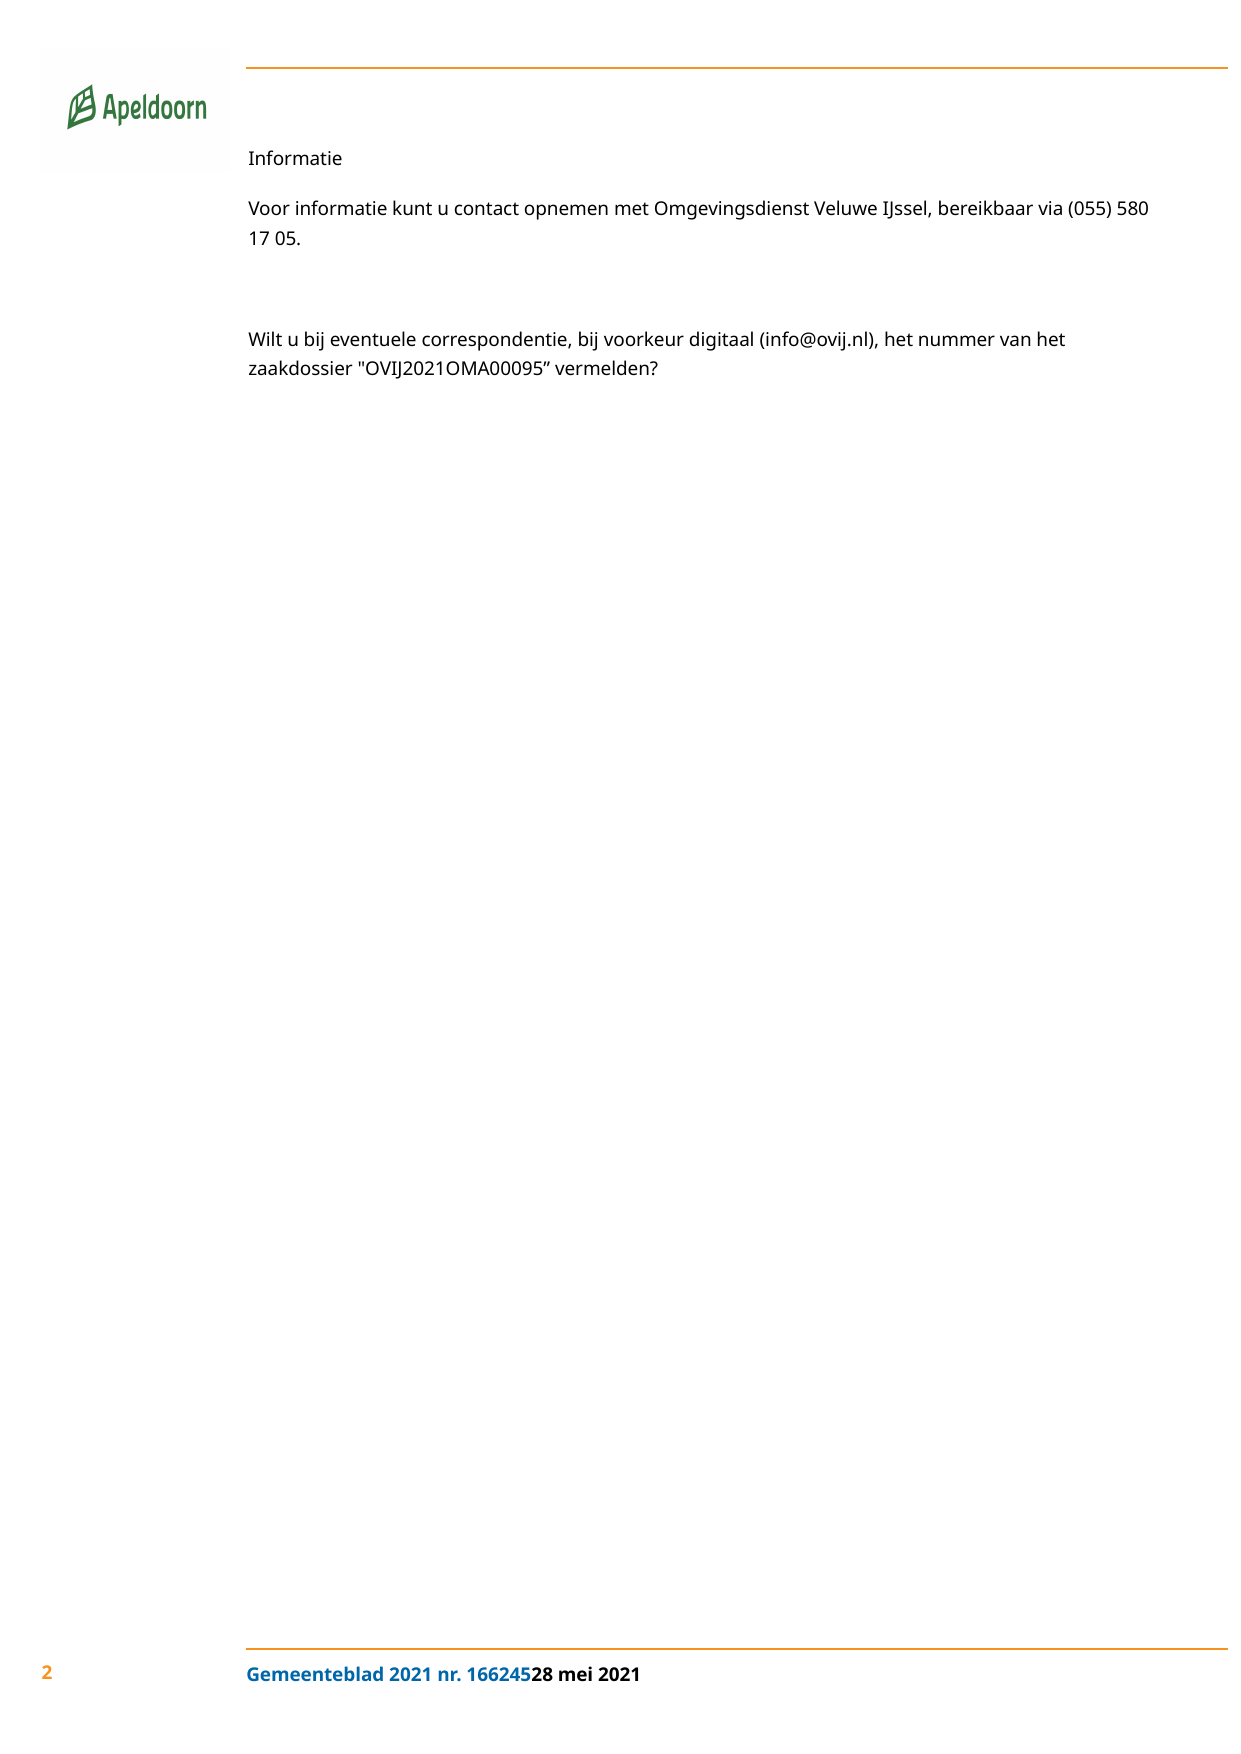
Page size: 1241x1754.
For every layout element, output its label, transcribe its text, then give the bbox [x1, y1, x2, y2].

text Informatie [248, 145, 1152, 171]
picture [41, 47, 231, 172]
text Wilt u bij eventuele correspondentie, bij voorkeur digitaal (info@ovij.nl), het nummer van het zaakdossier "OVIJ2021OMA00095” vermelden? [248, 326, 1152, 381]
text Voor informatie kunt u contact opnemen met Omgevingsdienst Veluwe IJssel, bereikbaar via (055) 580 17 05. [248, 196, 1152, 251]
